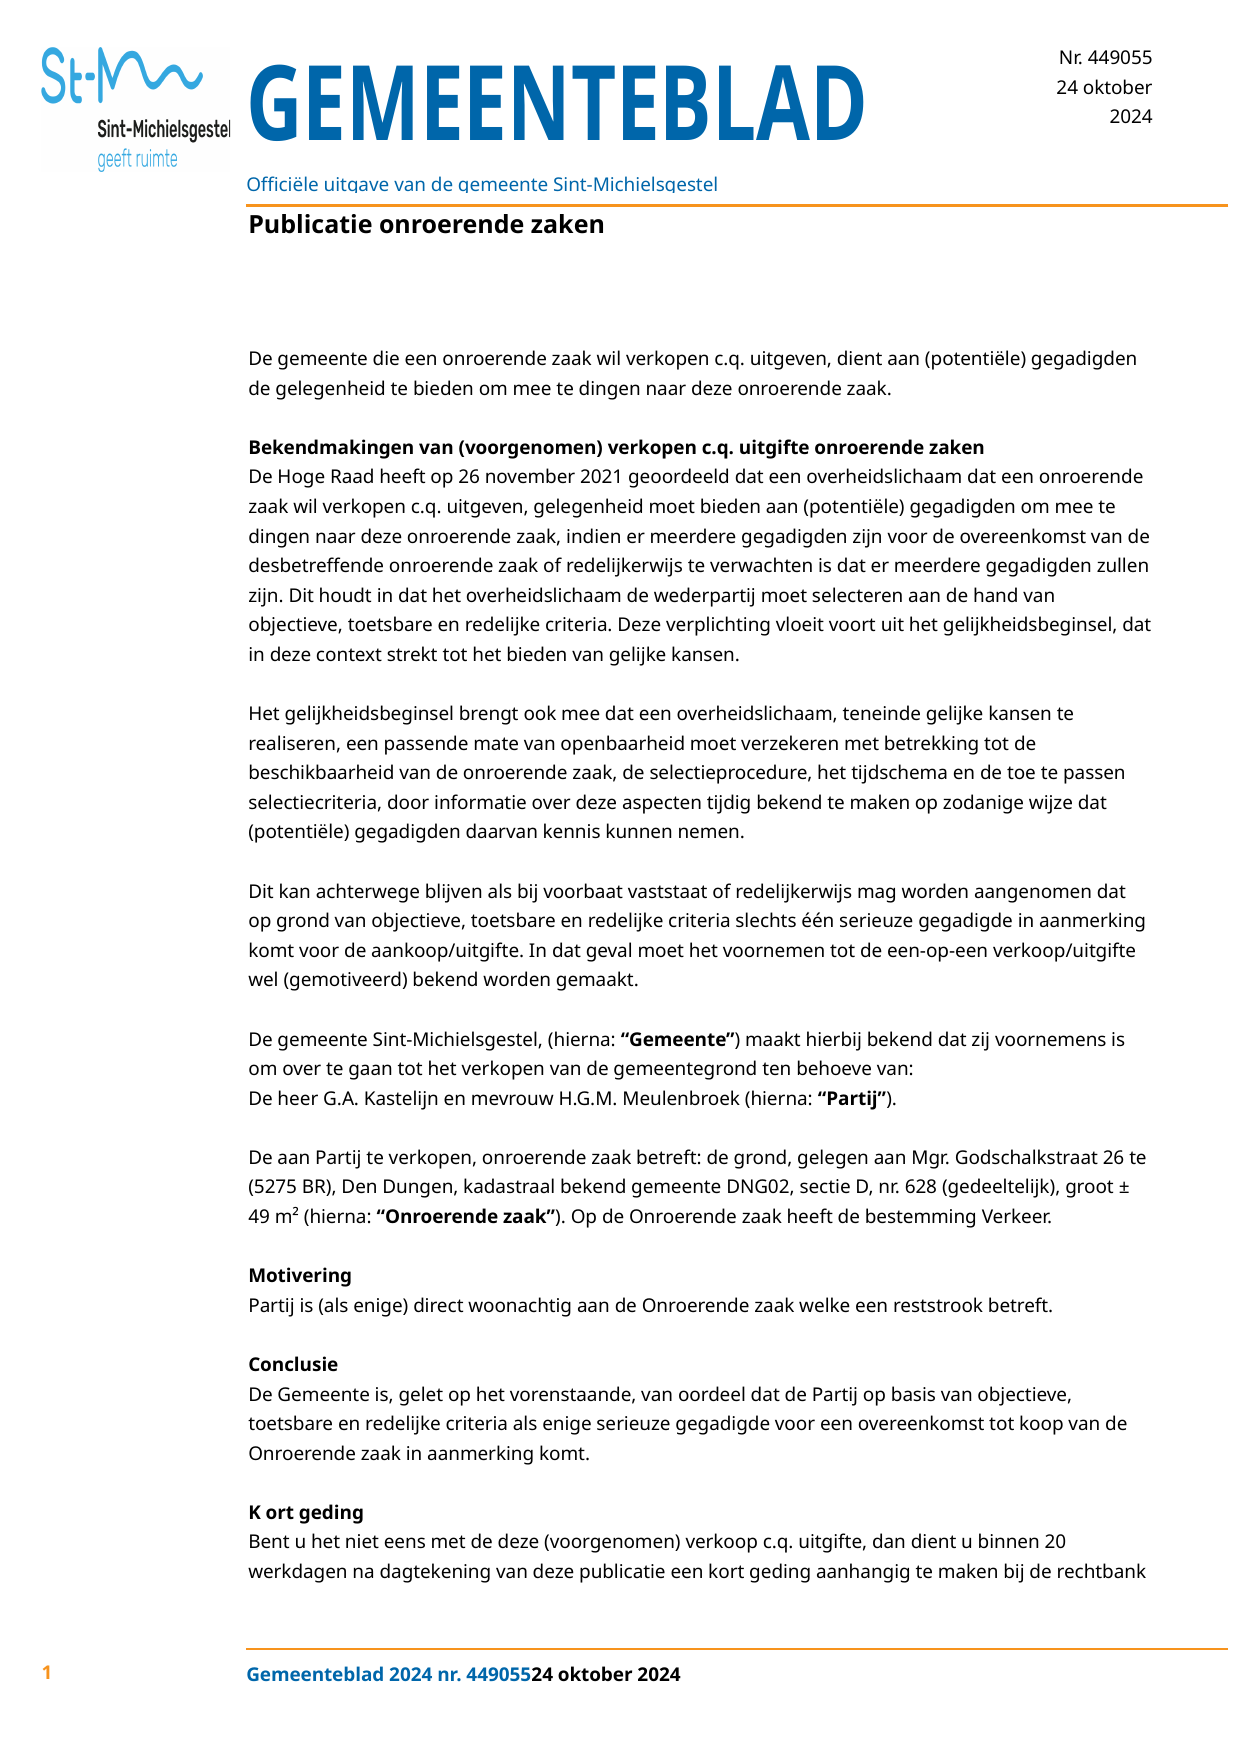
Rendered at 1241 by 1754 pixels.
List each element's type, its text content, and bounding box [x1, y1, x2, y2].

text De Hoge Raad heeft op 26 november 2021 geoordeeld dat een overheidslichaam dat een onroerende zaak wil verkopen c.q. uitgeven, gelegenheid moet bieden aan (potentiële) gegadigden om mee te dingen naar deze onroerende zaak, indien er meerdere gegadigden zijn voor de overeenkomst van de desbetreffende onroerende zaak of redelijkerwijs te verwachten is dat er meerdere gegadigden zullen zijn. Dit houdt in dat het overheidslichaam de wederpartij moet selecteren aan de hand van objectieve, toetsbare en redelijke criteria. Deze verplichting vloeit voort uit het gelijkheidsbeginsel, dat in deze context strekt tot het bieden van gelijke kansen. [248, 464, 1152, 667]
text De gemeente die een onroerende zaak wil verkopen c.q. uitgeven, dient aan (potentiële) gegadigden de gelegenheid te bieden om mee te dingen naar deze onroerende zaak. [248, 345, 1152, 401]
text De aan Partij te verkopen, onroerende zaak betreft: de grond, gelegen aan Mgr. Godschalkstraat 26 te (5275 BR), Den Dungen, kadastraal bekend gemeente DNG02, sectie D, nr. 628 (gedeeltelijk), groot ± 49 m² (hierna: “Onroerende zaak”). Op de Onroerende zaak heeft de bestemming Verkeer. [248, 1144, 1152, 1229]
text Partij is (als enige) direct woonachtig aan de Onroerende zaak welke een reststrook betreft. [248, 1292, 1152, 1318]
text Conclusie [248, 1351, 1152, 1377]
picture [41, 47, 231, 172]
text Motivering [248, 1262, 1152, 1288]
text Het gelijkheidsbeginsel brengt ook mee dat een overheidslichaam, teneinde gelijke kansen te realiseren, een passende mate van openbaarheid moet verzekeren met betrekking tot de beschikbaarheid van de onroerende zaak, de selectieprocedure, het tijdschema en de toe te passen selectiecriteria, door informatie over deze aspecten tijdig bekend te maken op zodanige wijze dat (potentiële) gegadigden daarvan kennis kunnen nemen. [248, 700, 1152, 844]
text De Gemeente is, gelet op het vorenstaande, van oordeel dat de Partij op basis van objectieve, toetsbare en redelijke criteria als enige serieuze gegadigde voor een overeenkomst tot koop van de Onroerende zaak in aanmerking komt. [248, 1381, 1152, 1466]
text Publicatie onroerende zaken [248, 207, 1152, 241]
text Bent u het niet eens met de deze (voorgenomen) verkoop c.q. uitgifte, dan dient u binnen 20 werkdagen na dagtekening van deze publicatie een kort geding aanhangig te maken bij de rechtbank [248, 1529, 1152, 1584]
text Bekendmakingen van (voorgenomen) verkopen c.q. uitgifte onroerende zaken [248, 434, 1152, 460]
text De gemeente Sint-Michielsgestel, (hierna: “Gemeente”) maakt hierbij bekend dat zij voornemens is om over te gaan tot het verkopen van de gemeentegrond ten behoeve van: [248, 1026, 1152, 1081]
text K ort geding [248, 1499, 1152, 1525]
text Dit kan achterwege blijven als bij voorbaat vaststaat of redelijkerwijs mag worden aangenomen dat op grond van objectieve, toetsbare en redelijke criteria slechts één serieuze gegadigde in aanmerking komt voor de aankoop/uitgifte. In dat geval moet het voornemen tot de een-op-een verkoop/uitgifte wel (gemotiveerd) bekend worden gemaakt. [248, 878, 1152, 992]
text De heer G.A. Kastelijn en mevrouw H.G.M. Meulenbroek (hierna: “Partij”). [248, 1085, 1152, 1111]
